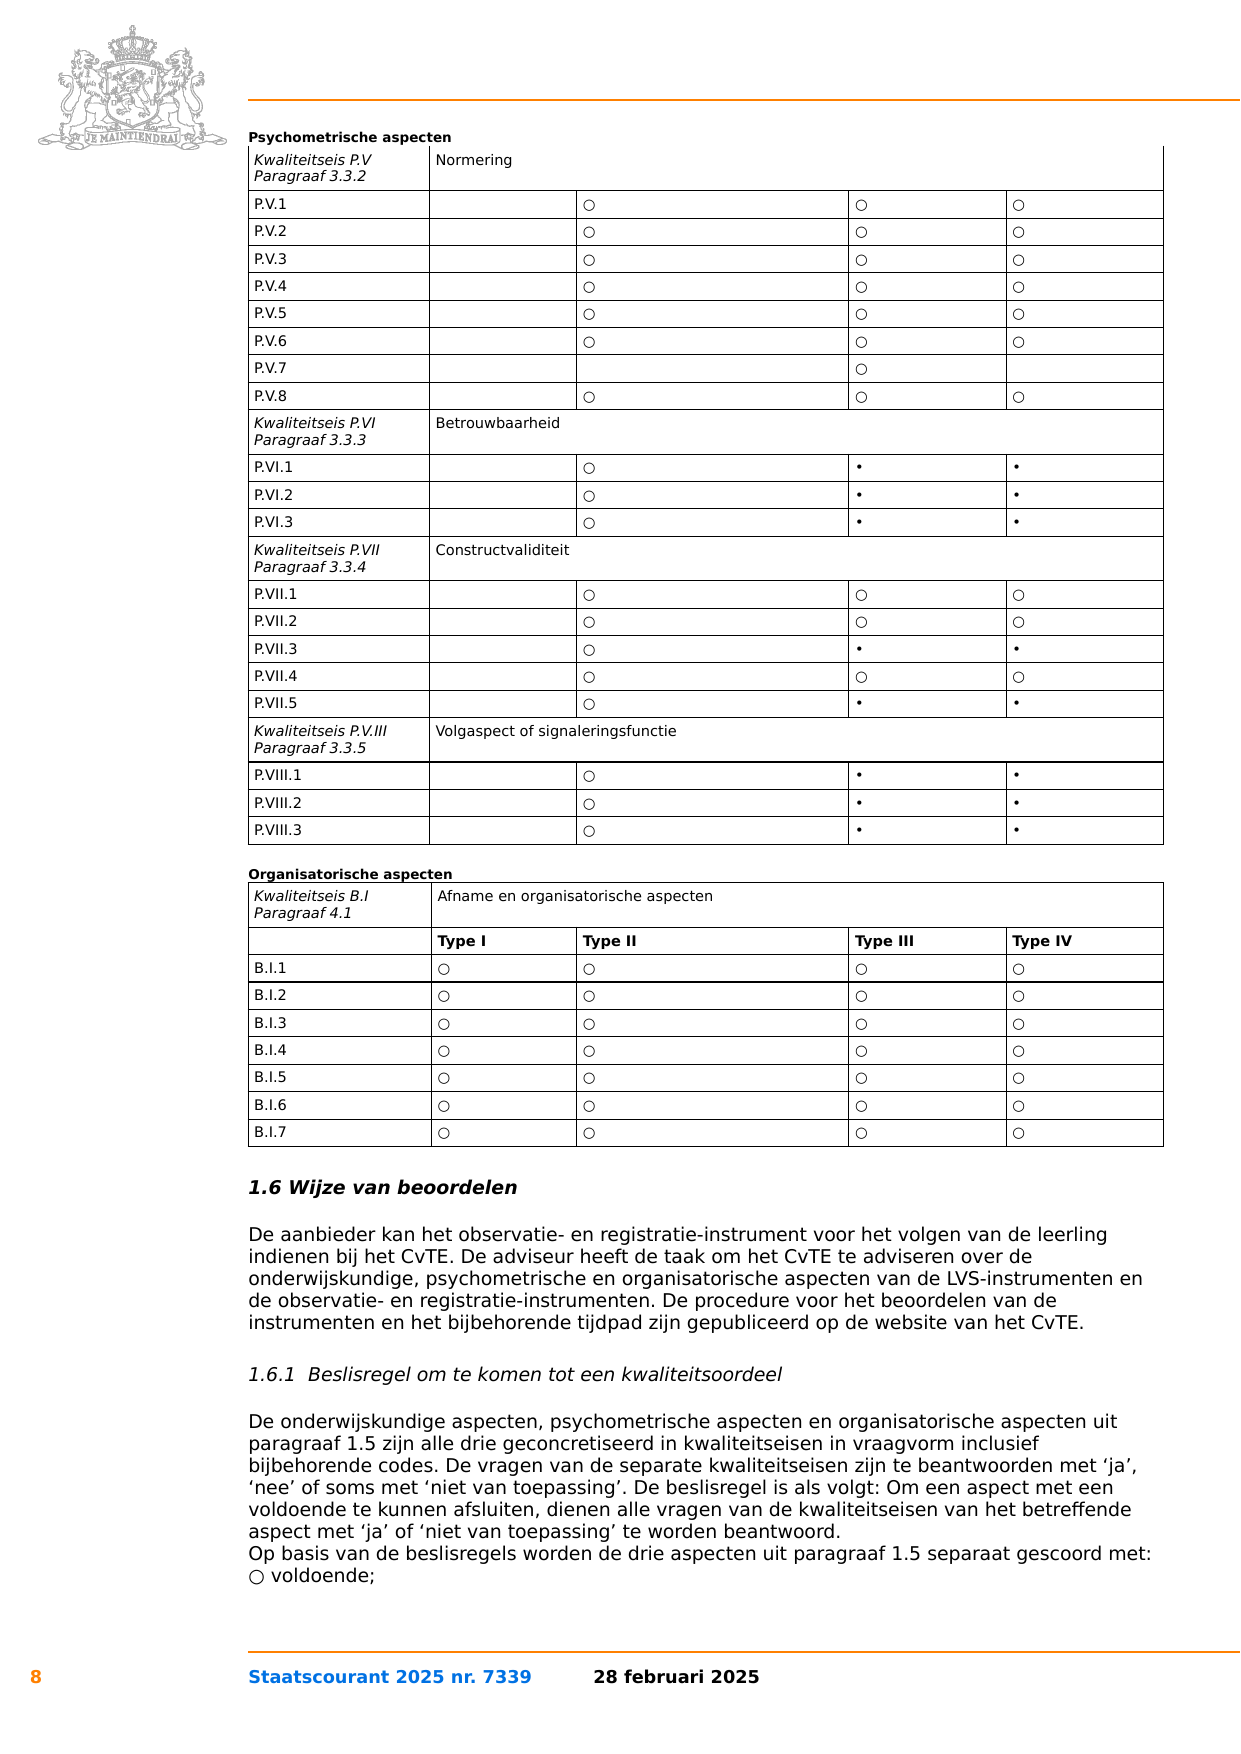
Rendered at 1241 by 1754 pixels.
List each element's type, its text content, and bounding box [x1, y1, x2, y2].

table_cell ○ [849, 983, 1006, 1009]
table_cell ○ [1007, 219, 1163, 245]
table_cell ○ [577, 509, 848, 536]
table_cell P.VIII.2 [249, 790, 429, 816]
table_cell ○ [577, 1037, 848, 1064]
table_cell ○ [577, 663, 848, 690]
text De onderwijskundige aspecten, psychometrische aspecten en organisatorische aspecten uit paragraaf 1.5 zijn alle drie geconcretiseerd in kwaliteitseisen in vraagvorm inclusief bijbehorende codes. De vragen van de separate kwaliteitseisen zijn te beantwoorden met ‘ja’, ‘nee’ of soms met ‘niet van toepassing’. De beslisregel is als volgt: Om een aspect met een voldoende te kunnen afsluiten, dienen alle vragen van de kwaliteitseisen van het betreffende aspect met ‘ja’ of ‘niet van toepassing’ te worden beantwoord. [248, 1411, 1163, 1543]
table_cell ○ [1007, 1010, 1163, 1036]
table_cell ○ [1007, 273, 1163, 299]
table_cell ○ [1007, 955, 1163, 981]
table_cell [430, 455, 576, 481]
table_cell P.VII.1 [249, 581, 429, 607]
table_cell P.VII.3 [249, 636, 429, 662]
table_cell ○ [432, 1092, 576, 1118]
table_cell ○ [1007, 1065, 1163, 1091]
table_cell Type III [849, 928, 1006, 954]
table_cell ○ [577, 636, 848, 662]
table_cell [430, 581, 576, 607]
table_cell ○ [1007, 983, 1163, 1009]
table_cell P.VIII.1 [249, 763, 429, 789]
table_cell ○ [577, 219, 848, 245]
table_cell ○ [432, 1037, 576, 1064]
table_cell ○ [577, 691, 848, 717]
table_cell ○ [577, 191, 848, 217]
table_cell Kwaliteitseis B.I Paragraaf 4.1 [249, 883, 431, 927]
table_cell [430, 355, 576, 382]
table_cell ○ [577, 817, 848, 844]
table_cell • [1007, 817, 1163, 844]
table_cell Betrouwbaarheid [430, 410, 1163, 453]
table_cell B.I.1 [249, 955, 431, 981]
table_cell • [849, 636, 1006, 662]
table_cell ○ [849, 955, 1006, 981]
table_cell ○ [849, 1092, 1006, 1118]
table_cell ○ [1007, 663, 1163, 690]
table_cell P.V.2 [249, 219, 429, 245]
table_cell • [1007, 455, 1163, 481]
table_cell B.I.3 [249, 1010, 431, 1036]
table_cell ○ [849, 663, 1006, 690]
table_cell ○ [577, 1092, 848, 1118]
table_cell ○ [849, 1037, 1006, 1064]
table_cell B.I.7 [249, 1120, 431, 1146]
table_cell ○ [577, 273, 848, 299]
table_cell P.VII.2 [249, 609, 429, 635]
table_cell • [1007, 691, 1163, 717]
table_cell • [849, 763, 1006, 789]
table_cell [430, 763, 576, 789]
table_cell ○ [1007, 609, 1163, 635]
table_cell Kwaliteitseis P.VI Paragraaf 3.3.3 [249, 410, 429, 453]
table_cell P.VIII.3 [249, 817, 429, 844]
table_cell ○ [577, 482, 848, 508]
table_cell Kwaliteitseis P.V.III Paragraaf 3.3.5 [249, 718, 429, 761]
table_cell ○ [1007, 1120, 1163, 1146]
table_cell • [849, 482, 1006, 508]
table_cell Normering [430, 146, 1163, 190]
table_cell • [849, 509, 1006, 536]
table_cell ○ [849, 1120, 1006, 1146]
table_cell ○ [432, 955, 576, 981]
table_cell Kwaliteitseis P.V Paragraaf 3.3.2 [249, 146, 429, 190]
table_cell B.I.4 [249, 1037, 431, 1064]
table_cell ○ [1007, 191, 1163, 217]
table_cell [430, 191, 576, 217]
table_cell [430, 817, 576, 844]
table_cell Type I [432, 928, 576, 954]
table_cell [1007, 355, 1163, 382]
table_cell [430, 219, 576, 245]
subtitle 1.6.1 Beslisregel om te komen tot een kwaliteitsoordeel [248, 1364, 1163, 1386]
table_cell ○ [849, 383, 1006, 409]
table_cell ○ [577, 983, 848, 1009]
table_cell ○ [849, 355, 1006, 382]
table_cell ○ [432, 983, 576, 1009]
table_cell • [849, 817, 1006, 844]
table_cell ○ [849, 328, 1006, 354]
table_cell ○ [577, 955, 848, 981]
table_cell ○ [432, 1120, 576, 1146]
table_cell P.V.6 [249, 328, 429, 354]
table_cell ○ [1007, 301, 1163, 327]
picture [38, 25, 227, 150]
table_cell P.V.4 [249, 273, 429, 299]
table_cell [430, 273, 576, 299]
table_cell [430, 246, 576, 272]
table_cell ○ [849, 273, 1006, 299]
table_cell [430, 790, 576, 816]
table_cell • [849, 455, 1006, 481]
table_cell Kwaliteitseis P.VII Paragraaf 3.3.4 [249, 537, 429, 580]
table_cell • [1007, 636, 1163, 662]
table_cell • [1007, 509, 1163, 536]
table_cell ○ [1007, 383, 1163, 409]
table_cell P.V.3 [249, 246, 429, 272]
table_cell Volgaspect of signaleringsfunctie [430, 718, 1163, 761]
table_cell ○ [432, 1065, 576, 1091]
table_cell ○ [577, 246, 848, 272]
table_cell ○ [849, 581, 1006, 607]
table_cell [430, 636, 576, 662]
table_cell ○ [577, 383, 848, 409]
table_cell ○ [577, 1065, 848, 1091]
table_cell ○ [1007, 581, 1163, 607]
table_cell ○ [1007, 1037, 1163, 1064]
table_cell ○ [577, 328, 848, 354]
table_cell ○ [1007, 328, 1163, 354]
table_cell ○ [577, 790, 848, 816]
table_cell ○ [577, 455, 848, 481]
subtitle 1.6 Wijze van beoordelen [248, 1177, 1163, 1199]
table_cell ○ [577, 581, 848, 607]
table_cell P.V.8 [249, 383, 429, 409]
table_cell ○ [849, 301, 1006, 327]
table_cell B.I.5 [249, 1065, 431, 1091]
table_cell Afname en organisatorische aspecten [432, 883, 1163, 927]
table_cell • [1007, 790, 1163, 816]
table_cell P.VII.4 [249, 663, 429, 690]
table_cell P.V.7 [249, 355, 429, 382]
table_cell ○ [849, 246, 1006, 272]
table_cell ○ [849, 609, 1006, 635]
table_cell ○ [849, 219, 1006, 245]
table_cell Type IV [1007, 928, 1163, 954]
table_cell ○ [1007, 1092, 1163, 1118]
table_cell ○ [849, 1010, 1006, 1036]
table_cell [430, 609, 576, 635]
table_cell [430, 482, 576, 508]
table_cell P.V.1 [249, 191, 429, 217]
table_cell ○ [577, 301, 848, 327]
table_cell P.VI.2 [249, 482, 429, 508]
table_header Organisatorische aspecten [248, 867, 1163, 882]
table_cell • [849, 790, 1006, 816]
table_cell P.VI.3 [249, 509, 429, 536]
table_cell ○ [849, 191, 1006, 217]
table_cell ○ [577, 609, 848, 635]
table_cell Constructvaliditeit [430, 537, 1163, 580]
table_cell ○ [1007, 246, 1163, 272]
table_cell P.VII.5 [249, 691, 429, 717]
table_cell [430, 383, 576, 409]
table_cell [430, 509, 576, 536]
table_cell P.V.5 [249, 301, 429, 327]
table_cell B.I.6 [249, 1092, 431, 1118]
table_cell • [1007, 763, 1163, 789]
table_cell [249, 928, 431, 954]
text De aanbieder kan het observatie- en registratie-instrument voor het volgen van de leerling indienen bij het CvTE. De adviseur heeft de taak om het CvTE te adviseren over de onderwijskundige, psychometrische en organisatorische aspecten van de LVS-instrumenten en de observatie- en registratie-instrumenten. De procedure voor het beoordelen van de instrumenten en het bijbehorende tijdpad zijn gepubliceerd op de website van het CvTE. [248, 1224, 1163, 1334]
table_header Psychometrische aspecten [248, 130, 1163, 146]
table_cell [577, 355, 848, 382]
table_cell B.I.2 [249, 983, 431, 1009]
table_cell ○ [432, 1010, 576, 1036]
table_cell [430, 663, 576, 690]
table_cell ○ [577, 1010, 848, 1036]
table_cell P.VI.1 [249, 455, 429, 481]
table_cell • [1007, 482, 1163, 508]
table_cell [430, 328, 576, 354]
table_cell ○ [849, 1065, 1006, 1091]
table_cell ○ [577, 763, 848, 789]
table_cell [430, 301, 576, 327]
table_cell • [849, 691, 1006, 717]
text Op basis van de beslisregels worden de drie aspecten uit paragraaf 1.5 separaat gescoord met: [248, 1543, 1163, 1564]
table_cell ○ [577, 1120, 848, 1146]
text ○ voldoende; [248, 1564, 1163, 1587]
table_cell [430, 691, 576, 717]
table_cell Type II [577, 928, 848, 954]
